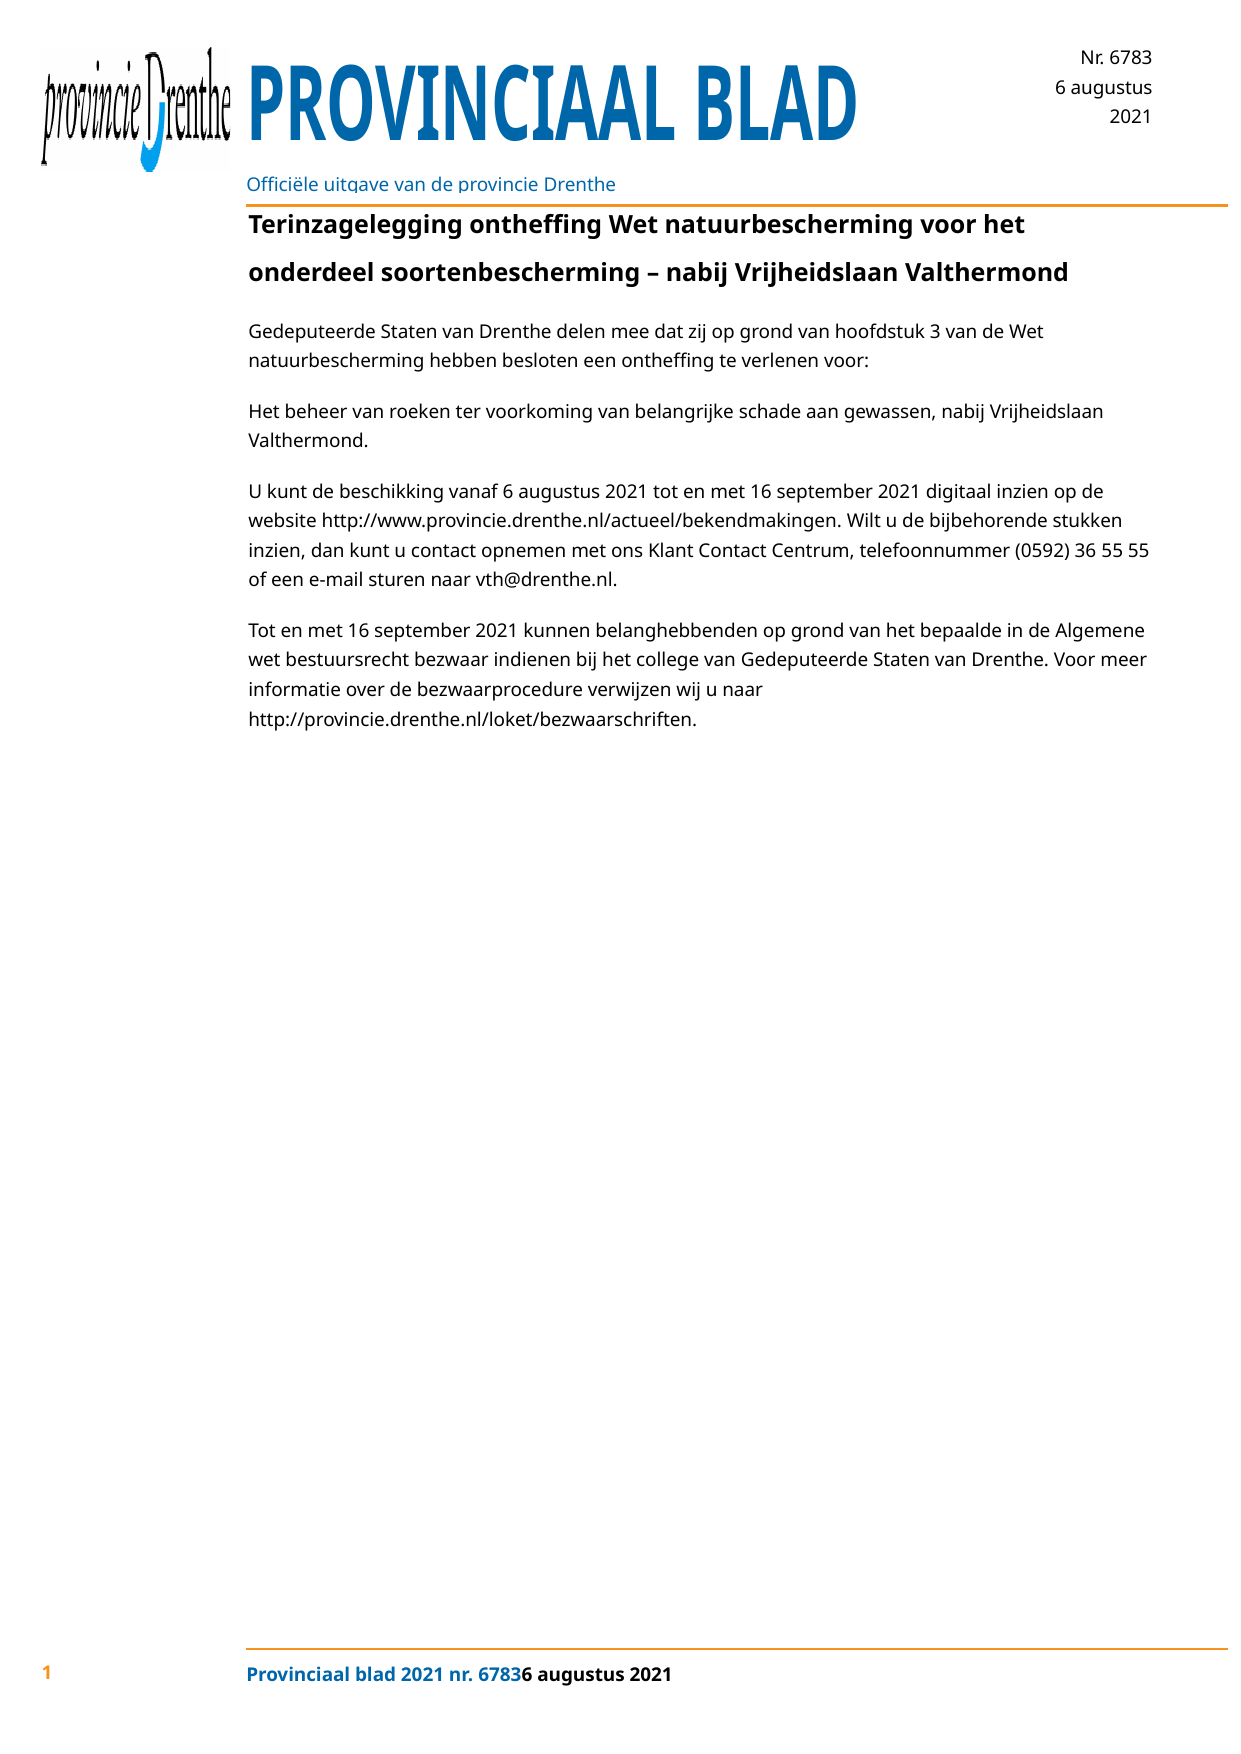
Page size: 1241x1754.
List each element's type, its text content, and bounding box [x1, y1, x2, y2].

text Het beheer van roeken ter voorkoming van belangrijke schade aan gewassen, nabij Vrijheidslaan Valthermond. [248, 398, 1152, 453]
text Terinzagelegging ontheffing Wet natuurbescherming voor het onderdeel soortenbescherming – nabij Vrijheidslaan Valthermond [248, 207, 1152, 288]
picture [41, 47, 231, 172]
text U kunt de beschikking vanaf 6 augustus 2021 tot en met 16 september 2021 digitaal inzien op de website http://www.provincie.drenthe.nl/actueel/bekendmakingen. Wilt u de bijbehorende stukken inzien, dan kunt u contact opnemen met ons Klant Contact Centrum, telefoonnummer (0592) 36 55 55 of een e-mail sturen naar vth@drenthe.nl. [248, 478, 1152, 592]
text Tot en met 16 september 2021 kunnen belanghebbenden op grond van het bepaalde in de Algemene wet bestuursrecht bezwaar indienen bij het college van Gedeputeerde Staten van Drenthe. Voor meer informatie over de bezwaarprocedure verwijzen wij u naar http://provincie.drenthe.nl/loket/bezwaarschriften. [248, 617, 1152, 732]
text Gedeputeerde Staten van Drenthe delen mee dat zij op grond van hoofdstuk 3 van de Wet natuurbescherming hebben besloten een ontheffing te verlenen voor: [248, 318, 1152, 373]
